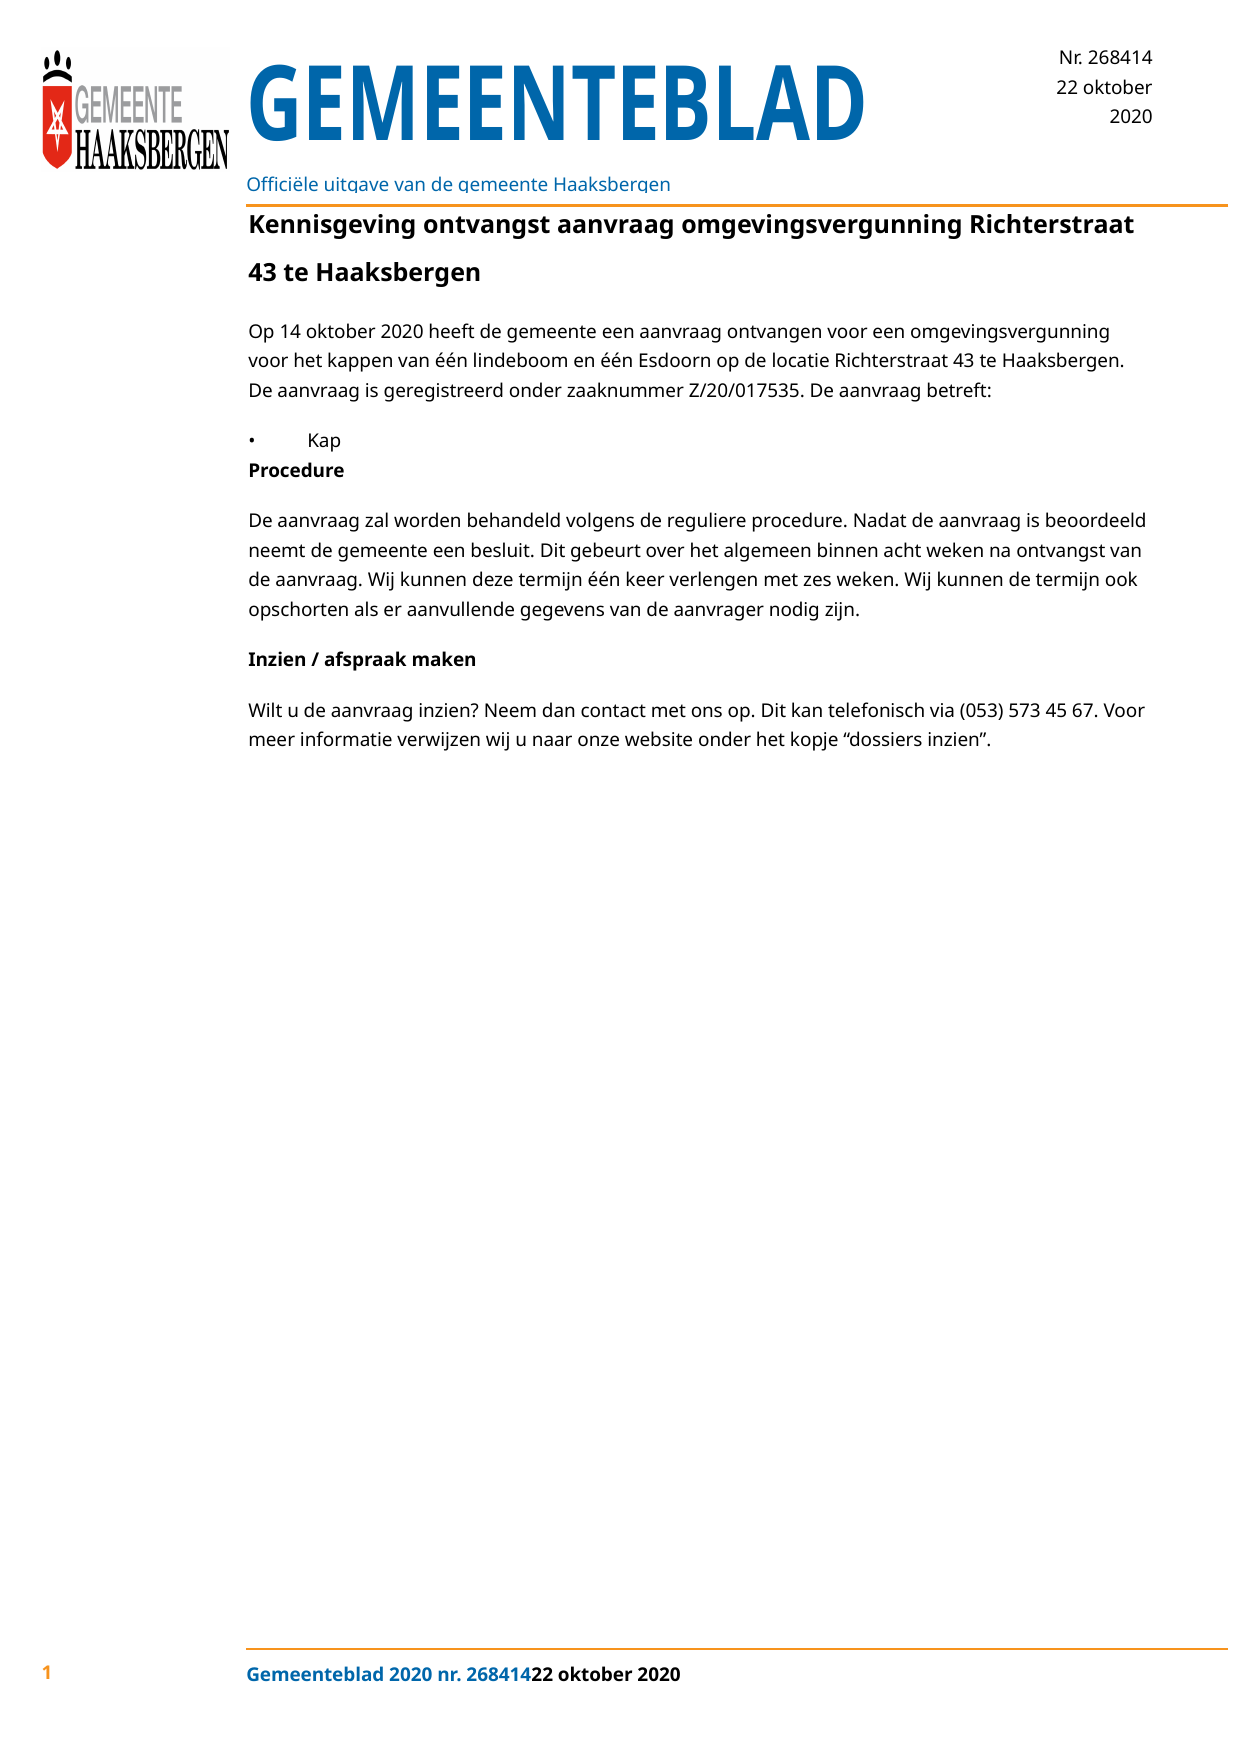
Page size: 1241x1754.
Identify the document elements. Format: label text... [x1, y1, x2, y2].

text De aanvraag zal worden behandeld volgens de reguliere procedure. Nadat de aanvraag is beoordeeld neemt de gemeente een besluit. Dit gebeurt over het algemeen binnen acht weken na ontvangst van de aanvraag. Wij kunnen deze termijn één keer verlengen met zes weken. Wij kunnen de termijn ook opschorten als er aanvullende gegevens van de aanvrager nodig zijn. [248, 507, 1152, 622]
text Wilt u de aanvraag inzien? Neem dan contact met ons op. Dit kan telefonisch via (053) 573 45 67. Voor meer informatie verwijzen wij u naar onze website onder het kopje “dossiers inzien”. [248, 697, 1152, 752]
text Kennisgeving ontvangst aanvraag omgevingsvergunning Richterstraat 43 te Haaksbergen [248, 207, 1152, 288]
text Procedure [248, 457, 1152, 483]
text Op 14 oktober 2020 heeft de gemeente een aanvraag ontvangen voor een omgevingsvergunning voor het kappen van één lindeboom en één Esdoorn op de locatie Richterstraat 43 te Haaksbergen. De aanvraag is geregistreerd onder zaaknummer Z/20/017535. De aanvraag betreft: [248, 318, 1152, 403]
list Kap [248, 427, 1152, 453]
text Inzien / afspraak maken [248, 647, 1152, 672]
picture [41, 47, 231, 172]
